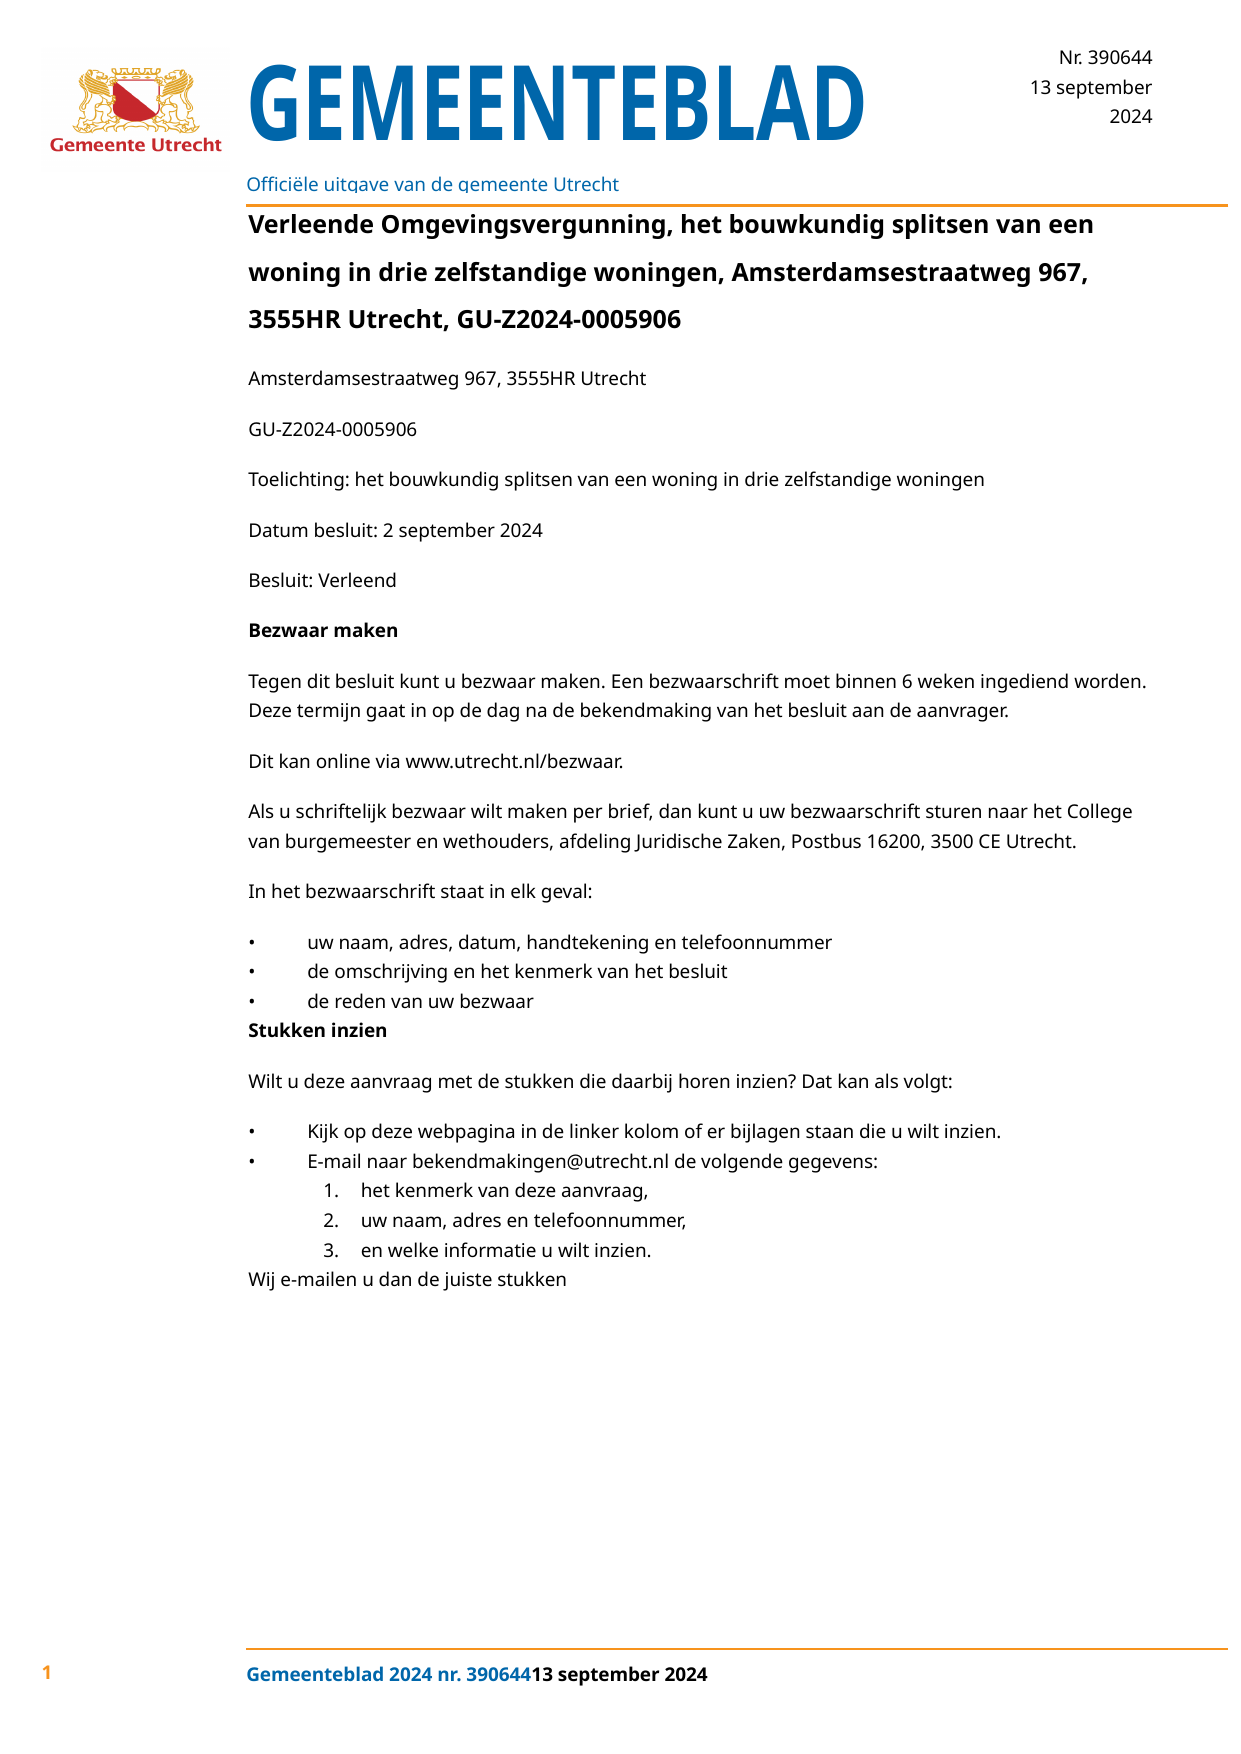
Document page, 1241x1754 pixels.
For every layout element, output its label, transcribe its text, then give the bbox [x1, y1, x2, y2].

list Kijk op deze webpagina in de linker kolom of er bijlagen staan die u wilt inzien. [248, 1118, 1152, 1144]
text Tegen dit besluit kunt u bezwaar maken. Een bezwaarschrift moet binnen 6 weken ingediend worden. Deze termijn gaat in op de dag na de bekendmaking van het besluit aan de aanvrager. [248, 668, 1152, 723]
text Datum besluit: 2 september 2024 [248, 517, 1152, 542]
text GU-Z2024-0005906 [248, 416, 1152, 442]
text Wilt u deze aanvraag met de stukken die daarbij horen inzien? Dat kan als volgt: [248, 1068, 1152, 1094]
text Verleende Omgevingsvergunning, het bouwkundig splitsen van een woning in drie zelfstandige woningen, Amsterdamsestraatweg 967, 3555HR Utrecht, GU-Z2024-0005906 [248, 207, 1152, 336]
text Besluit: Verleend [248, 567, 1152, 593]
text Bezwaar maken [248, 618, 1152, 643]
list de reden van uw bezwaar [248, 988, 1152, 1014]
text Toelichting: het bouwkundig splitsen van een woning in drie zelfstandige woningen [248, 466, 1152, 492]
text In het bezwaarschrift staat in elk geval: [248, 878, 1152, 904]
list de omschrijving en het kenmerk van het besluit [248, 958, 1152, 984]
list uw naam, adres, datum, handtekening en telefoonnummer [248, 929, 1152, 954]
text Amsterdamsestraatweg 967, 3555HR Utrecht [248, 366, 1152, 391]
text Stukken inzien [248, 1018, 1152, 1043]
list uw naam, adres en telefoonnummer, [323, 1207, 1152, 1233]
list en welke informatie u wilt inzien. [323, 1237, 1152, 1262]
picture [41, 47, 231, 172]
list E-mail naar bekendmakingen@utrecht.nl de volgende gegevens: [248, 1148, 1152, 1174]
text Wij e-mailen u dan de juiste stukken [248, 1266, 1152, 1292]
text Als u schriftelijk bezwaar wilt maken per brief, dan kunt u uw bezwaarschrift sturen naar het College van burgemeester en wethouders, afdeling Juridische Zaken, Postbus 16200, 3500 CE Utrecht. [248, 798, 1152, 854]
text Dit kan online via www.utrecht.nl/bezwaar. [248, 748, 1152, 774]
list het kenmerk van deze aanvraag, [323, 1178, 1152, 1203]
